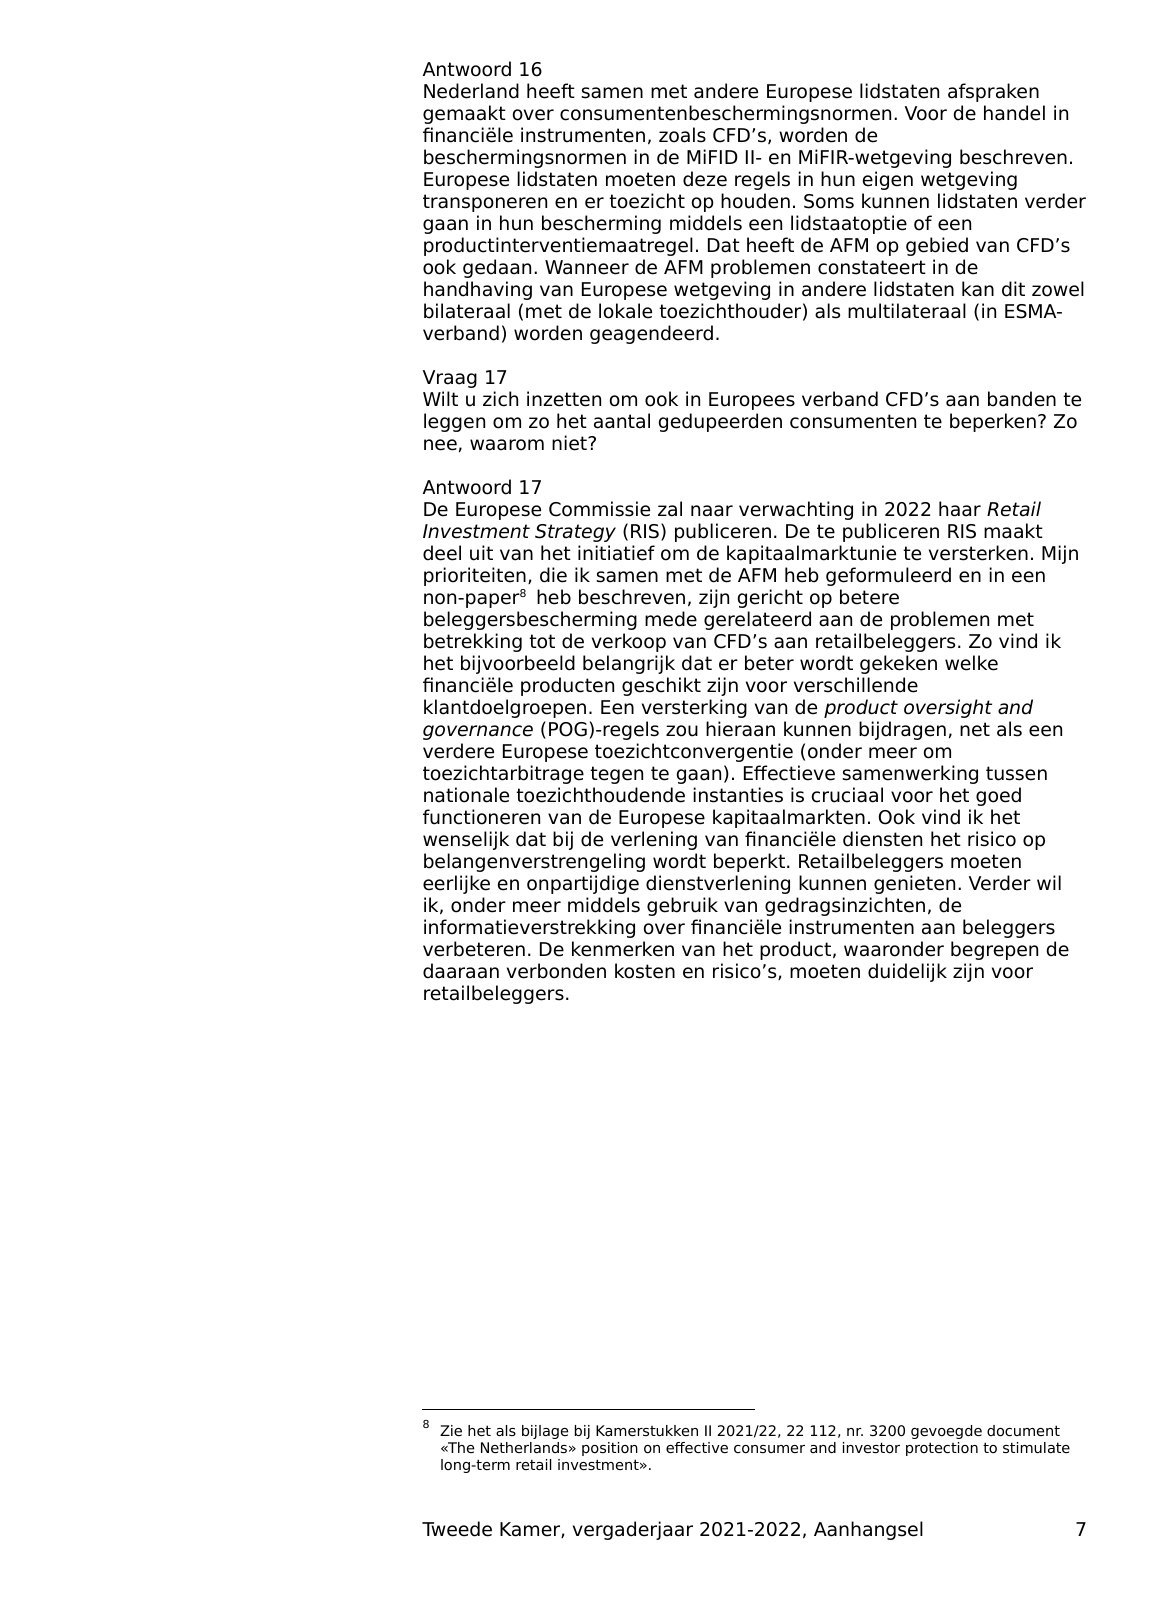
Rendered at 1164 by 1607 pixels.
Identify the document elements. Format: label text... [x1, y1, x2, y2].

text Vraag 17 [422, 367, 1087, 389]
text Wilt u zich inzetten om ook in Europees verband CFD’s aan banden te leggen om zo het aantal gedupeerden consumenten te beperken? Zo nee, waarom niet? [422, 389, 1087, 455]
text De Europese Commissie zal naar verwachting in 2022 haar Retail Investment Strategy (RIS) publiceren. De te publiceren RIS maakt deel uit van het initiatief om de kapitaalmarktunie te versterken. Mijn prioriteiten, die ik samen met de AFM heb geformuleerd en in een non-paper heb beschreven, zijn gericht op betere beleggersbescherming mede gerelateerd aan de problemen met betrekking tot de verkoop van CFD’s aan retailbeleggers. Zo vind ik het bijvoorbeeld belangrijk dat er beter wordt gekeken welke financiële producten geschikt zijn voor verschillende klantdoelgroepen. Een versterking van de product oversight and governance (POG)-regels zou hieraan kunnen bijdragen, net als een verdere Europese toezichtconvergentie (onder meer om toezichtarbitrage tegen te gaan). Effectieve samenwerking tussen nationale toezichthoudende instanties is cruciaal voor het goed functioneren van de Europese kapitaalmarkten. Ook vind ik het wenselijk dat bij de verlening van financiële diensten het risico op belangenverstrengeling wordt beperkt. Retailbeleggers moeten eerlijke en onpartijdige dienstverlening kunnen genieten. Verder wil ik, onder meer middels gebruik van gedragsinzichten, de informatieverstrekking over financiële instrumenten aan beleggers verbeteren. De kenmerken van het product, waaronder begrepen de daaraan verbonden kosten en risico’s, moeten duidelijk zijn voor retailbeleggers. [422, 499, 1087, 1004]
text Zie het als bijlage bij Kamerstukken II 2021/22, 22 112, nr. 3200 gevoegde document «The Netherlands» position on effective consumer and investor protection to stimulate long-term retail investment». [422, 1418, 1087, 1474]
text Antwoord 17 [422, 477, 1087, 499]
text Antwoord 16 [422, 59, 1087, 81]
text Nederland heeft samen met andere Europese lidstaten afspraken gemaakt over consumentenbeschermingsnormen. Voor de handel in financiële instrumenten, zoals CFD’s, worden de beschermingsnormen in de MiFID II- en MiFIR-wetgeving beschreven. Europese lidstaten moeten deze regels in hun eigen wetgeving transponeren en er toezicht op houden. Soms kunnen lidstaten verder gaan in hun bescherming middels een lidstaatoptie of een productinterventiemaatregel. Dat heeft de AFM op gebied van CFD’s ook gedaan. Wanneer de AFM problemen constateert in de handhaving van Europese wetgeving in andere lidstaten kan dit zowel bilateraal (met de lokale toezichthouder) als multilateraal (in ESMA-verband) worden geagendeerd. [422, 81, 1087, 345]
